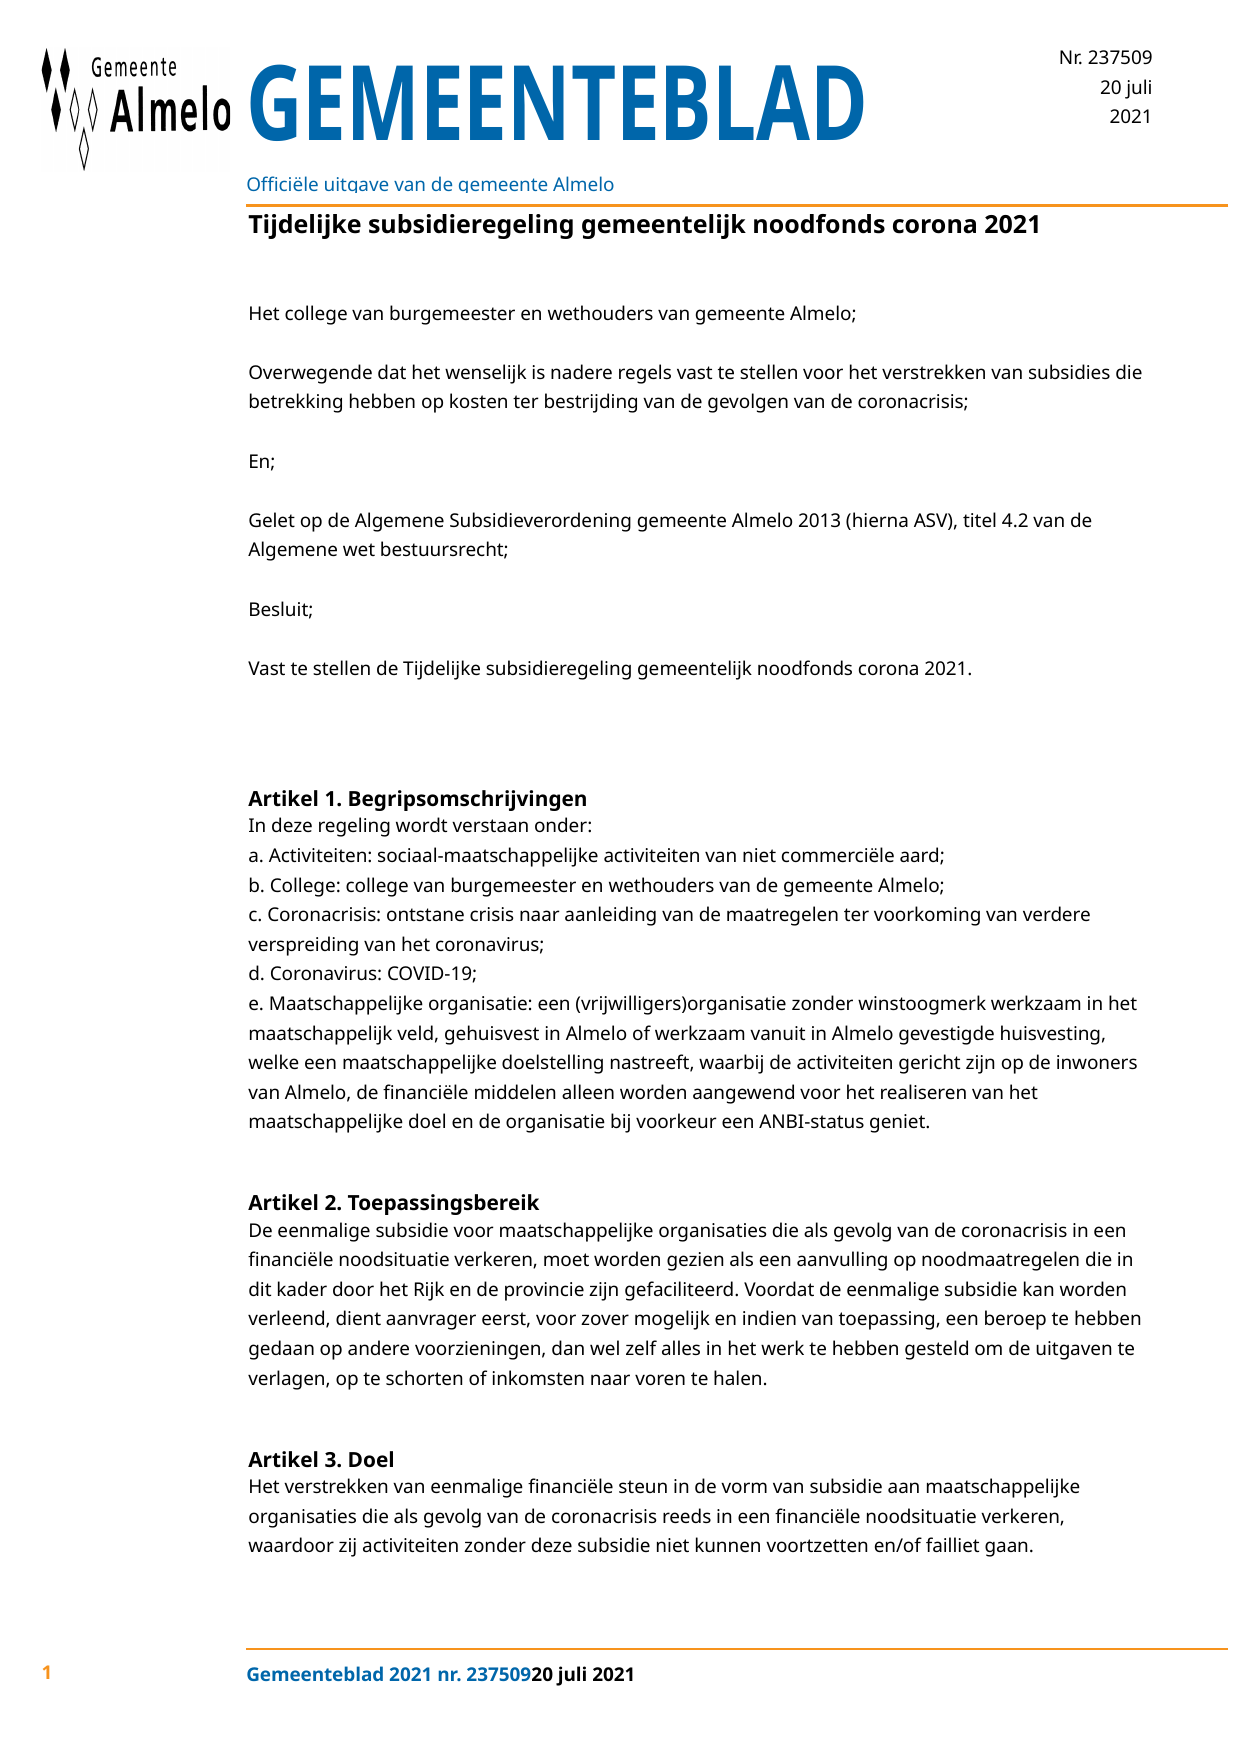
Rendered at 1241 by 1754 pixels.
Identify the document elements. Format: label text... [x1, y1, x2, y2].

text Overwegende dat het wenselijk is nadere regels vast te stellen voor het verstrekken van subsidies die betrekking hebben op kosten ter bestrijding van de gevolgen van de coronacrisis; [248, 359, 1152, 414]
text Artikel 2. Toepassingsbereik [248, 1188, 1152, 1217]
text Het verstrekken van eenmalige financiële steun in de vorm van subsidie aan maatschappelijke organisaties die als gevolg van de coronacrisis reeds in een financiële noodsituatie verkeren, waardoor zij activiteiten zonder deze subsidie niet kunnen voortzetten en/of failliet gaan. [248, 1473, 1152, 1558]
text e. Maatschappelijke organisatie: een (vrijwilligers)organisatie zonder winstoogmerk werkzaam in het maatschappelijk veld, gehuisvest in Almelo of werkzaam vanuit in Almelo gevestigde huisvesting, welke een maatschappelijke doelstelling nastreeft, waarbij de activiteiten gericht zijn op de inwoners van Almelo, de financiële middelen alleen worden aangewend voor het realiseren van het maatschappelijke doel en de organisatie bij voorkeur een ANBI-status geniet. [248, 990, 1152, 1134]
text Gelet op de Algemene Subsidieverordening gemeente Almelo 2013 (hierna ASV), titel 4.2 van de Algemene wet bestuursrecht; [248, 507, 1152, 562]
picture [41, 47, 231, 172]
text De eenmalige subsidie voor maatschappelijke organisaties die als gevolg van de coronacrisis in een financiële noodsituatie verkeren, moet worden gezien als een aanvulling op noodmaatregelen die in dit kader door het Rijk en de provincie zijn gefaciliteerd. Voordat de eenmalige subsidie kan worden verleend, dient aanvrager eerst, voor zover mogelijk en indien van toepassing, een beroep te hebben gedaan op andere voorzieningen, dan wel zelf alles in het werk te hebben gesteld om de uitgaven te verlagen, op te schorten of inkomsten naar voren te halen. [248, 1217, 1152, 1391]
text Vast te stellen de Tijdelijke subsidieregeling gemeentelijk noodfonds corona 2021. [248, 655, 1152, 681]
text Tijdelijke subsidieregeling gemeentelijk noodfonds corona 2021 [248, 207, 1152, 241]
text c. Coronacrisis: ontstane crisis naar aanleiding van de maatregelen ter voorkoming van verdere verspreiding van het coronavirus; [248, 901, 1152, 957]
text d. Coronavirus: COVID-19; [248, 961, 1152, 986]
text En; [248, 448, 1152, 473]
text Het college van burgemeester en wethouders van gemeente Almelo; [248, 300, 1152, 326]
text Artikel 3. Doel [248, 1445, 1152, 1473]
text b. College: college van burgemeester en wethouders van de gemeente Almelo; [248, 872, 1152, 897]
text Besluit; [248, 596, 1152, 621]
text a. Activiteiten: sociaal-maatschappelijke activiteiten van niet commerciële aard; [248, 842, 1152, 868]
text Artikel 1. Begripsomschrijvingen [248, 784, 1152, 813]
text In deze regeling wordt verstaan onder: [248, 813, 1152, 838]
